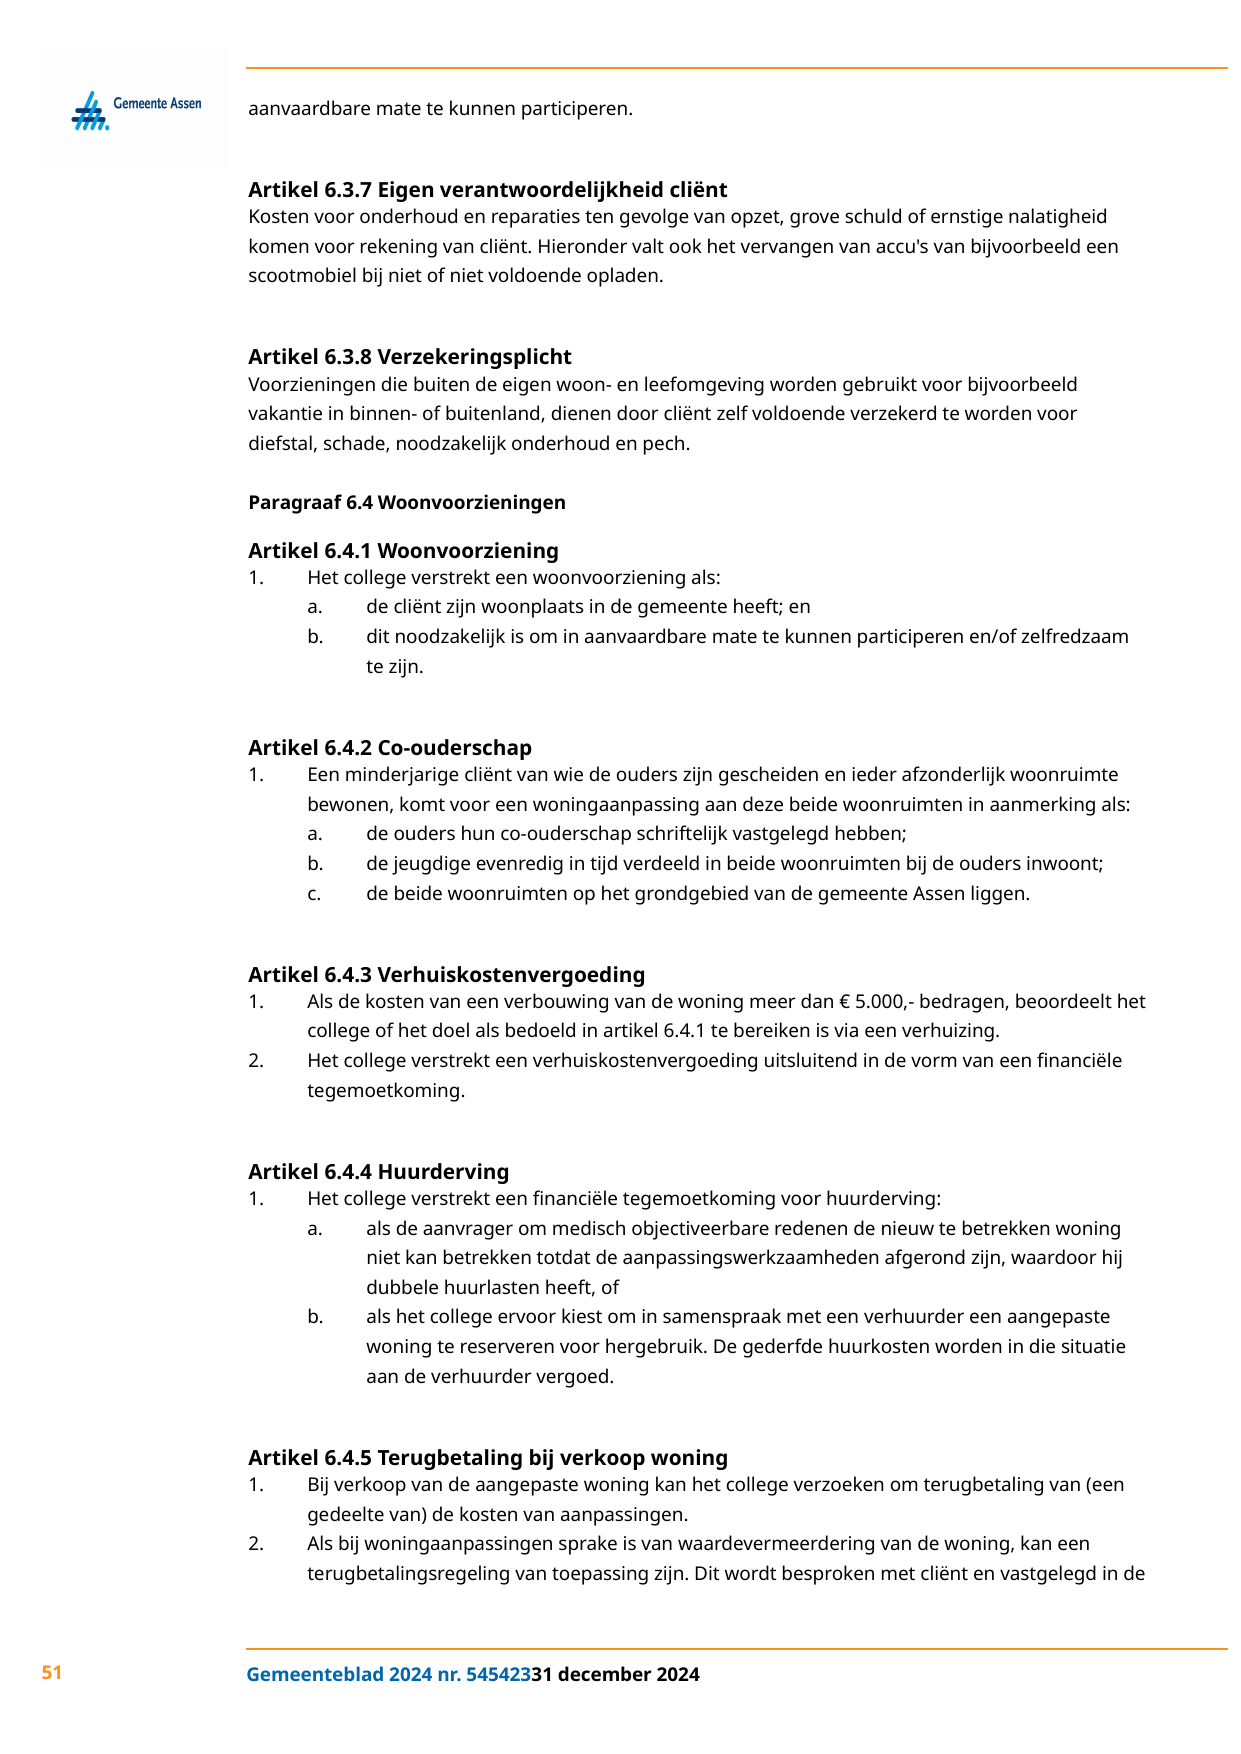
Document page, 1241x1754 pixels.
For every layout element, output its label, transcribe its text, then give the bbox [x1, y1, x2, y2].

text Voorzieningen die buiten de eigen woon- en leefomgeving worden gebruikt voor bijvoorbeeld vakantie in binnen- of buitenland, dienen door cliënt zelf voldoende verzekerd te worden voor diefstal, schade, noodzakelijk onderhoud en pech. [248, 371, 1152, 456]
list Het college verstrekt een woonvoorziening als: [248, 564, 1152, 590]
list de cliënt zijn woonplaats in de gemeente heeft; en [307, 594, 1152, 619]
text Paragraaf 6.4 Woonvoorzieningen [248, 489, 1152, 515]
list als de aanvrager om medisch objectiveerbare redenen de nieuw te betrekken woning niet kan betrekken totdat de aanpassingswerkzaamheden afgerond zijn, waardoor hij dubbele huurlasten heeft, of [307, 1215, 1152, 1300]
text Artikel 6.4.1 Woonvoorziening [248, 536, 1152, 564]
text Artikel 6.3.8 Verzekeringsplicht [248, 342, 1152, 371]
text Artikel 6.3.7 Eigen verantwoordelijkheid cliënt [248, 175, 1152, 203]
list Het college verstrekt een financiële tegemoetkoming voor huurderving: [248, 1185, 1152, 1211]
list Bij verkoop van de aangepaste woning kan het college verzoeken om terugbetaling van (een gedeelte van) de kosten van aanpassingen. [248, 1471, 1152, 1527]
picture [41, 47, 231, 172]
text Artikel 6.4.3 Verhuiskostenvergoeding [248, 960, 1152, 988]
list de jeugdige evenredig in tijd verdeeld in beide woonruimten bij de ouders inwoont; [307, 850, 1152, 876]
list Het college verstrekt een verhuiskostenvergoeding uitsluitend in de vorm van een financiële tegemoetkoming. [248, 1047, 1152, 1103]
text Artikel 6.4.5 Terugbetaling bij verkoop woning [248, 1443, 1152, 1471]
text Artikel 6.4.2 Co-ouderschap [248, 733, 1152, 761]
list dit noodzakelijk is om in aanvaardbare mate te kunnen participeren en/of zelfredzaam te zijn. [307, 623, 1152, 679]
list de ouders hun co-ouderschap schriftelijk vastgelegd hebben; [307, 821, 1152, 846]
list Als de kosten van een verbouwing van de woning meer dan € 5.000,- bedragen, beoordeelt het college of het doel als bedoeld in artikel 6.4.1 te bereiken is via een verhuizing. [248, 988, 1152, 1043]
list als het college ervoor kiest om in samenspraak met een verhuurder een aangepaste woning te reserveren voor hergebruik. De gederfde huurkosten worden in die situatie aan de verhuurder vergoed. [307, 1304, 1152, 1388]
list Als bij woningaanpassingen sprake is van waardevermeerdering van de woning, kan een terugbetalingsregeling van toepassing zijn. Dit wordt besproken met cliënt en vastgelegd in de [248, 1530, 1152, 1586]
list Een minderjarige cliënt van wie de ouders zijn gescheiden en ieder afzonderlijk woonruimte bewonen, komt voor een woningaanpassing aan deze beide woonruimten in aanmerking als: [248, 761, 1152, 817]
text Artikel 6.4.4 Huurderving [248, 1157, 1152, 1185]
list de beide woonruimten op het grondgebied van de gemeente Assen liggen. [307, 880, 1152, 905]
text Kosten voor onderhoud en reparaties ten gevolge van opzet, grove schuld of ernstige nalatigheid komen voor rekening van cliënt. Hieronder valt ook het vervangen van accu's van bijvoorbeeld een scootmobiel bij niet of niet voldoende opladen. [248, 203, 1152, 288]
text aanvaardbare mate te kunnen participeren. [248, 95, 1152, 121]
